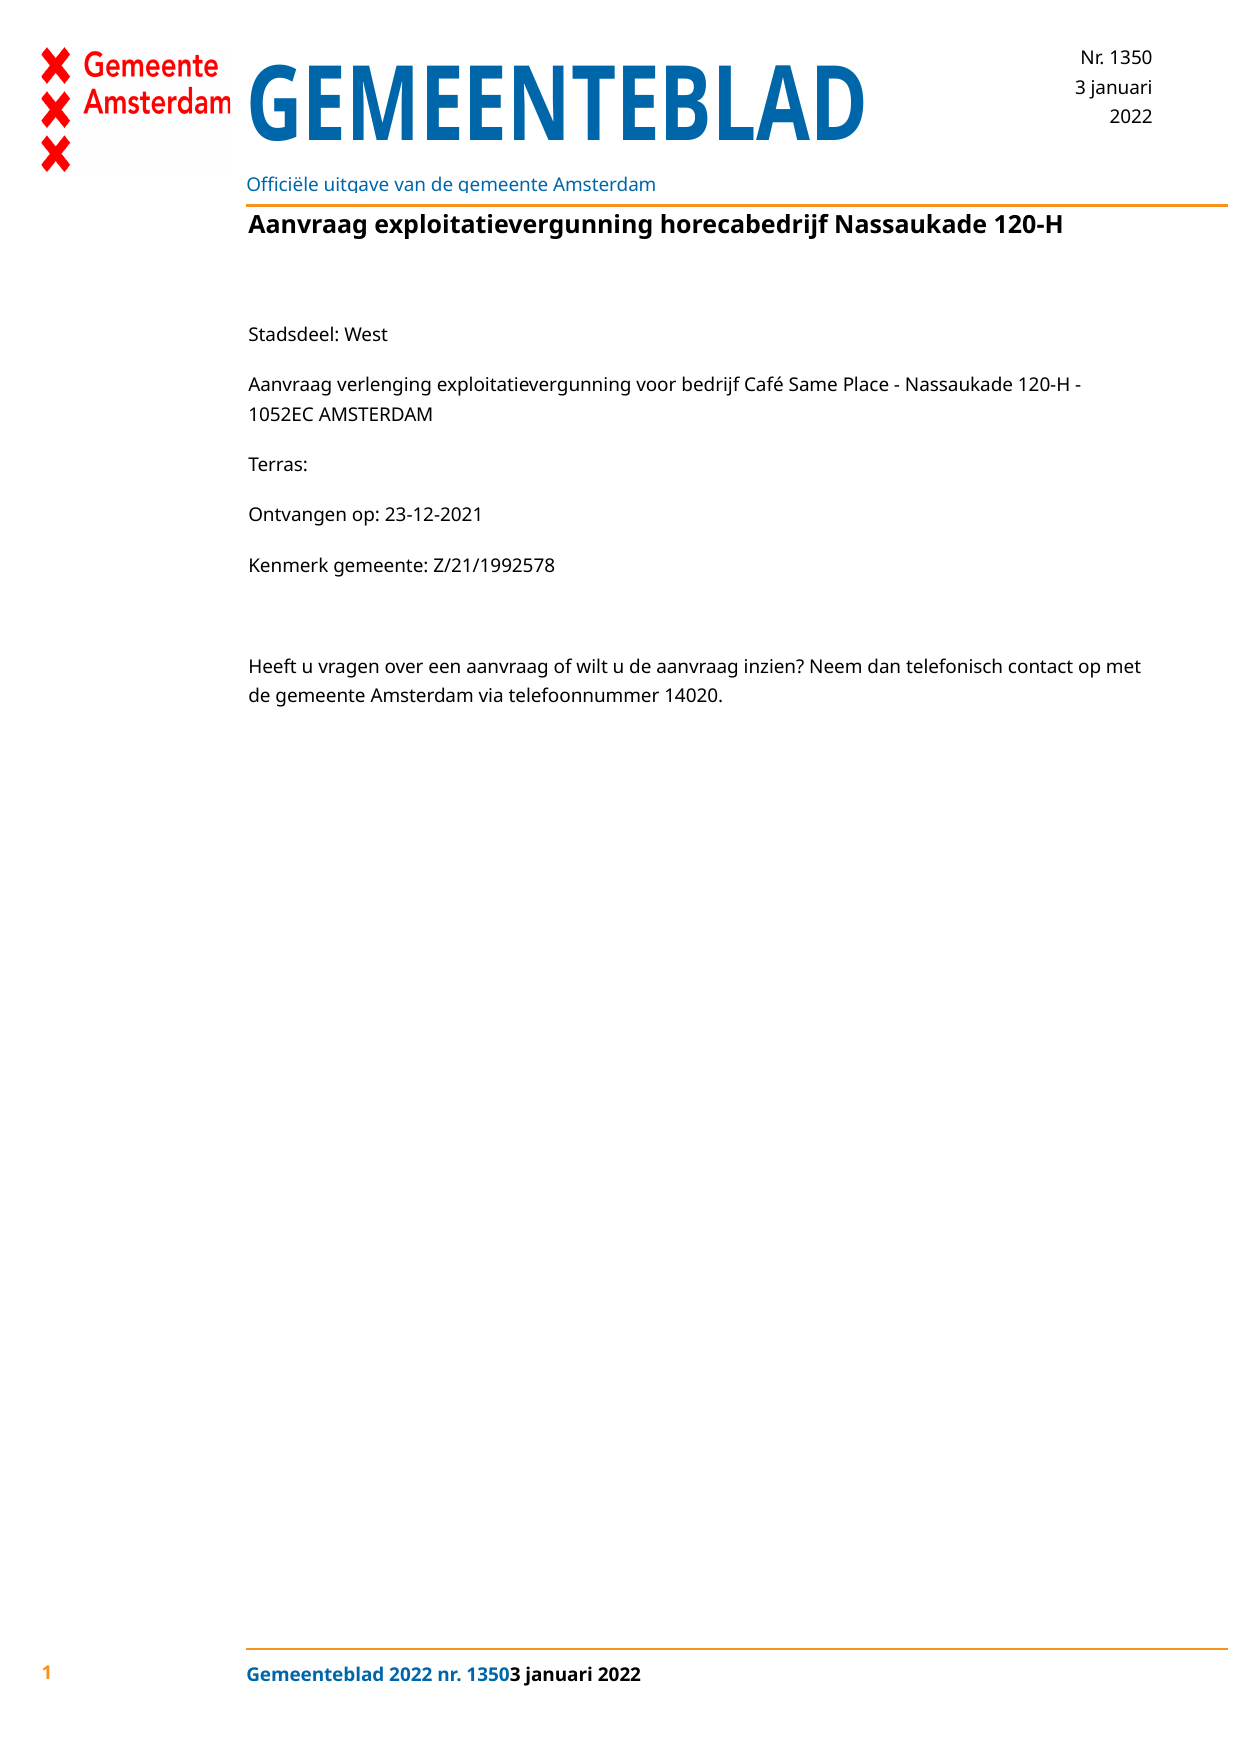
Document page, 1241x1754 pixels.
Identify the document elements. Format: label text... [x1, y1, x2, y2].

text Aanvraag exploitatievergunning horecabedrijf Nassaukade 120-H [248, 207, 1152, 241]
text Aanvraag verlenging exploitatievergunning voor bedrijf Café Same Place - Nassaukade 120-H - 1052EC AMSTERDAM [248, 371, 1152, 426]
text Kenmerk gemeente: Z/21/1992578 [248, 552, 1152, 578]
text Stadsdeel: West [248, 321, 1152, 346]
picture [41, 47, 231, 172]
text Ontvangen op: 23-12-2021 [248, 502, 1152, 527]
text Terras: [248, 451, 1152, 477]
text Heeft u vragen over een aanvraag of wilt u de aanvraag inzien? Neem dan telefonisch contact op met de gemeente Amsterdam via telefoonnummer 14020. [248, 653, 1152, 708]
